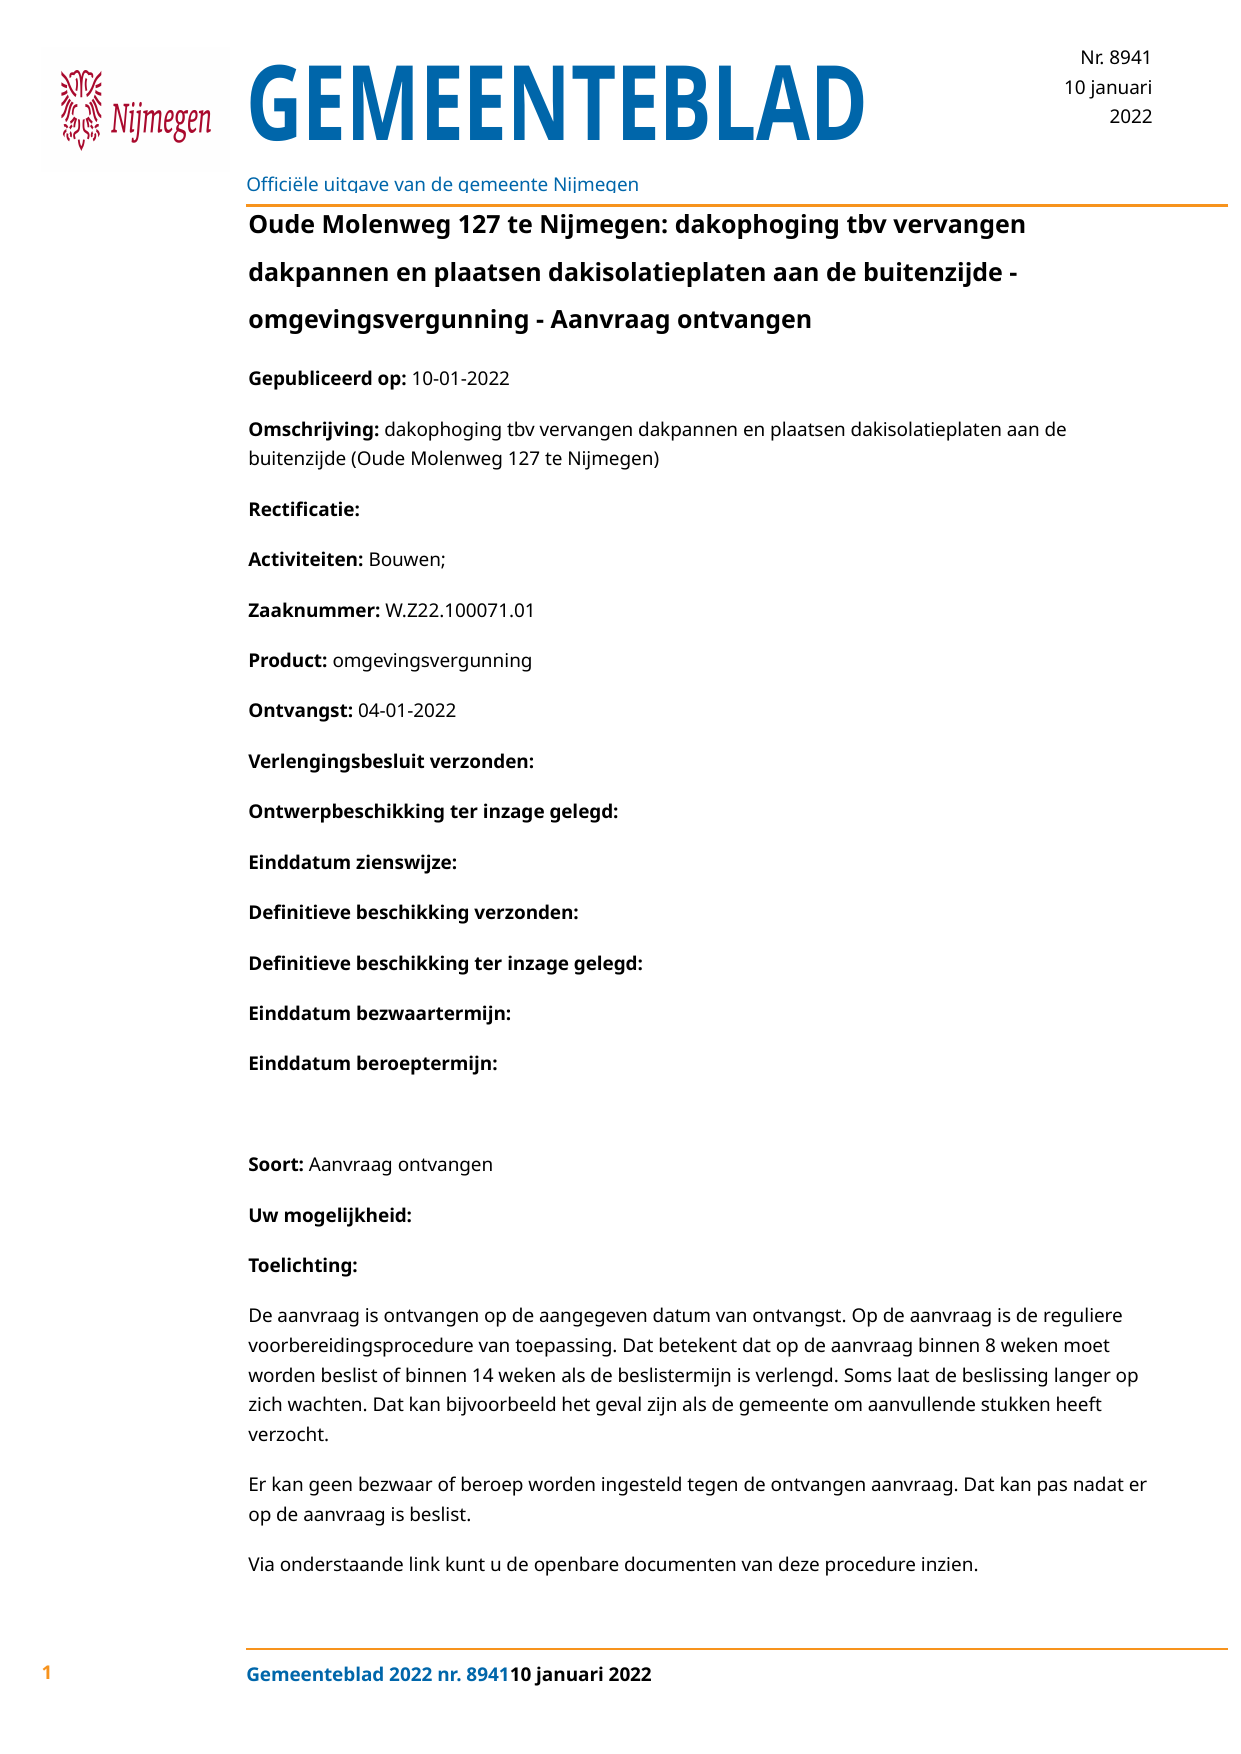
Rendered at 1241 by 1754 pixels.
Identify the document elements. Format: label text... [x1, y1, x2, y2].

text Einddatum bezwaartermijn: [248, 1000, 1152, 1026]
text Ontvangst: 04-01-2022 [248, 698, 1152, 723]
picture [41, 47, 231, 172]
text Toelichting: [248, 1252, 1152, 1278]
text Einddatum beroeptermijn: [248, 1051, 1152, 1076]
text Einddatum zienswijze: [248, 849, 1152, 874]
text De aanvraag is ontvangen op de aangegeven datum van ontvangst. Op de aanvraag is de reguliere voorbereidingsprocedure van toepassing. Dat betekent dat op de aanvraag binnen 8 weken moet worden beslist of binnen 14 weken als de beslistermijn is verlengd. Soms laat de beslissing langer op zich wachten. Dat kan bijvoorbeeld het geval zijn als de gemeente om aanvullende stukken heeft verzocht. [248, 1303, 1152, 1447]
text Definitieve beschikking verzonden: [248, 899, 1152, 925]
text Omschrijving: dakophoging tbv vervangen dakpannen en plaatsen dakisolatieplaten aan de buitenzijde (Oude Molenweg 127 te Nijmegen) [248, 416, 1152, 471]
text Product: omgevingsvergunning [248, 647, 1152, 673]
text Activiteiten: Bouwen; [248, 546, 1152, 572]
text Via onderstaande link kunt u de openbare documenten van deze procedure inzien. [248, 1551, 1152, 1577]
text Soort: Aanvraag ontvangen [248, 1151, 1152, 1177]
text Oude Molenweg 127 te Nijmegen: dakophoging tbv vervangen dakpannen en plaatsen dakisolatieplaten aan de buitenzijde - omgevingsvergunning - Aanvraag ontvangen [248, 207, 1152, 336]
text Definitieve beschikking ter inzage gelegd: [248, 950, 1152, 975]
text Er kan geen bezwaar of beroep worden ingesteld tegen de ontvangen aanvraag. Dat kan pas nadat er op de aanvraag is beslist. [248, 1471, 1152, 1527]
text Zaaknummer: W.Z22.100071.01 [248, 597, 1152, 622]
text Gepubliceerd op: 10-01-2022 [248, 366, 1152, 391]
text Ontwerpbeschikking ter inzage gelegd: [248, 798, 1152, 824]
text Verlengingsbesluit verzonden: [248, 748, 1152, 774]
text Uw mogelijkheid: [248, 1202, 1152, 1227]
text Rectificatie: [248, 496, 1152, 522]
